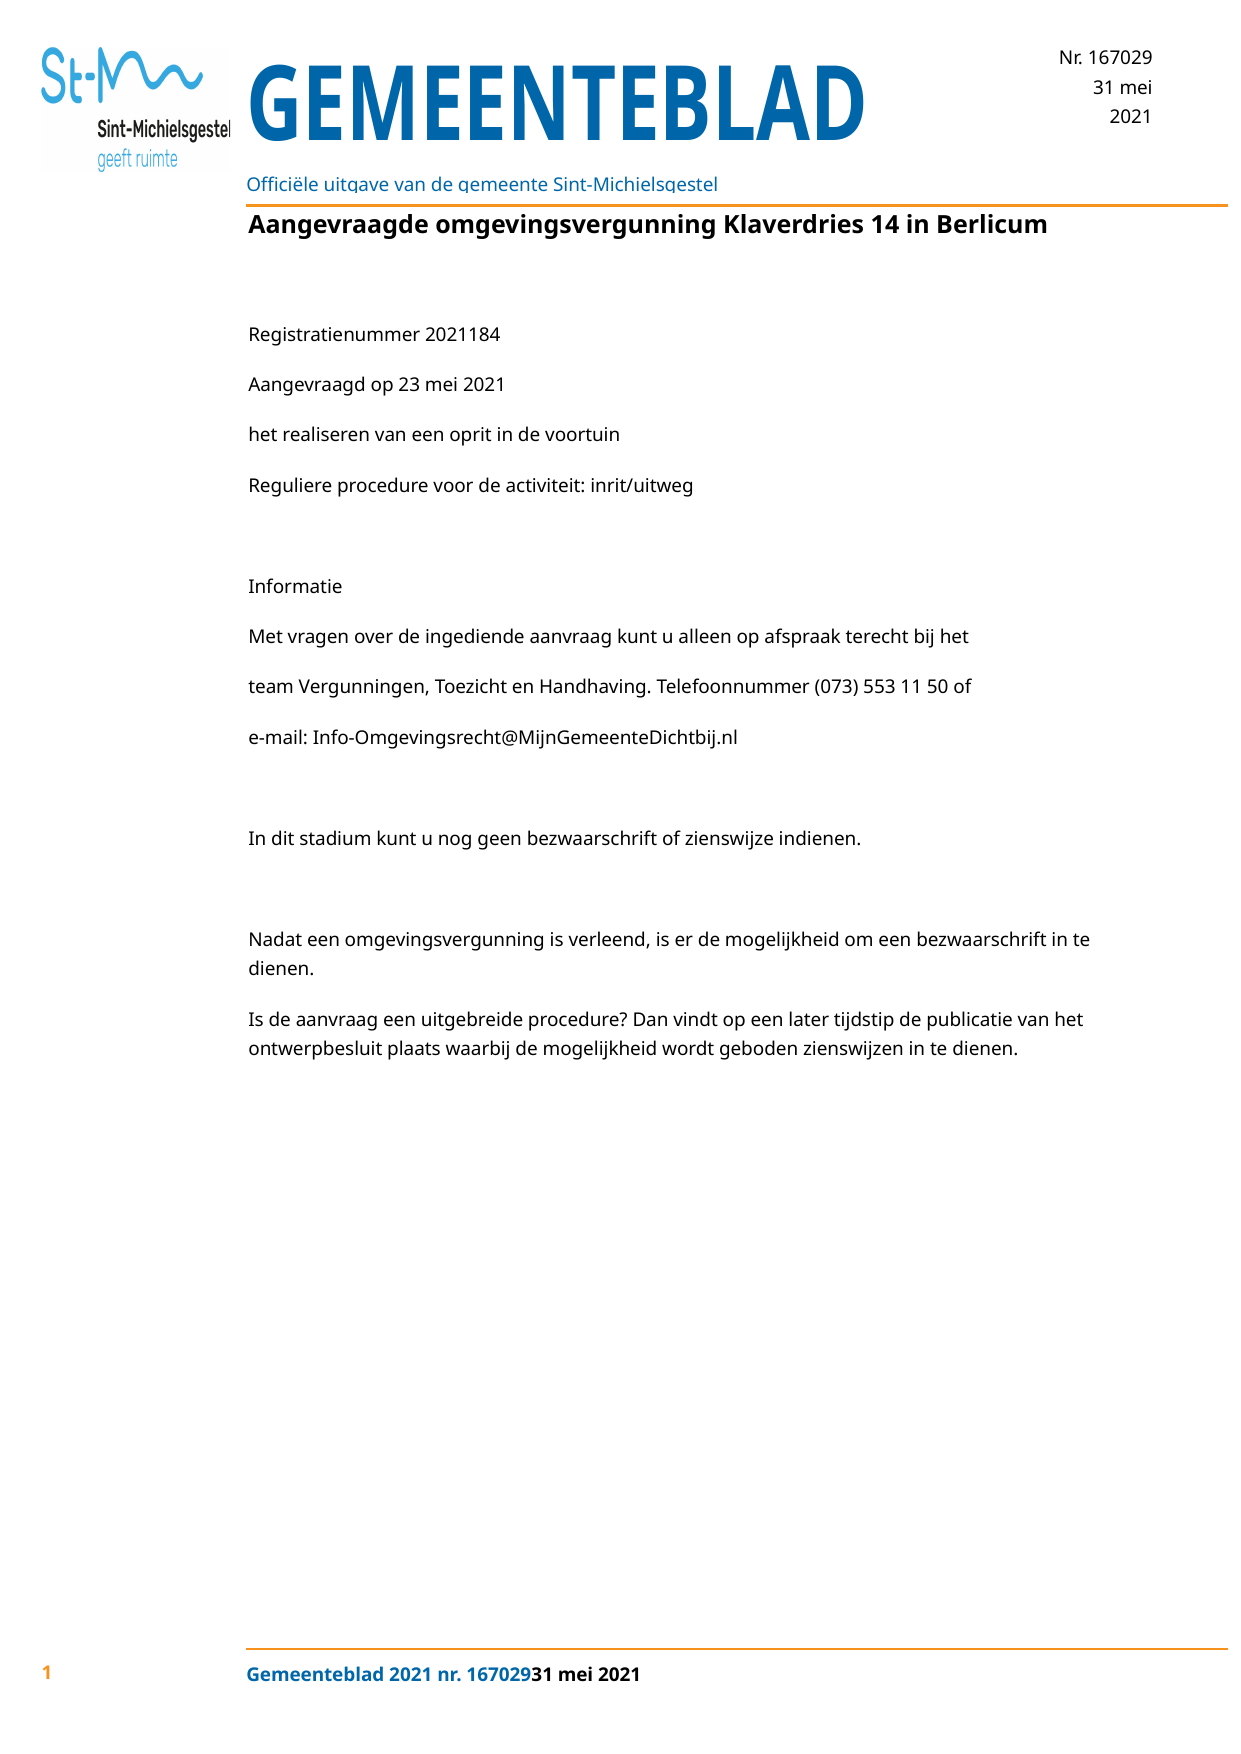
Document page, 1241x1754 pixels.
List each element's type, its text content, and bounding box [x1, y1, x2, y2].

text In dit stadium kunt u nog geen bezwaarschrift of zienswijze indienen. [248, 825, 1152, 851]
text Aangevraagd op 23 mei 2021 [248, 371, 1152, 397]
picture [41, 47, 231, 172]
text het realiseren van een oprit in de voortuin [248, 422, 1152, 447]
text Nadat een omgevingsvergunning is verleend, is er de mogelijkheid om een bezwaarschrift in te dienen. [248, 926, 1152, 981]
text Aangevraagde omgevingsvergunning Klaverdries 14 in Berlicum [248, 207, 1152, 241]
text Reguliere procedure voor de activiteit: inrit/uitweg [248, 472, 1152, 498]
text e-mail: Info-Omgevingsrecht@MijnGemeenteDichtbij.nl [248, 724, 1152, 750]
text team Vergunningen, Toezicht en Handhaving. Telefoonnummer (073) 553 11 50 of [248, 674, 1152, 699]
text Met vragen over de ingediende aanvraag kunt u alleen op afspraak terecht bij het [248, 623, 1152, 649]
text Informatie [248, 573, 1152, 598]
text Registratienummer 2021184 [248, 321, 1152, 346]
text Is de aanvraag een uitgebreide procedure? Dan vindt op een later tijdstip de publicatie van het ontwerpbesluit plaats waarbij de mogelijkheid wordt geboden zienswijzen in te dienen. [248, 1006, 1152, 1061]
